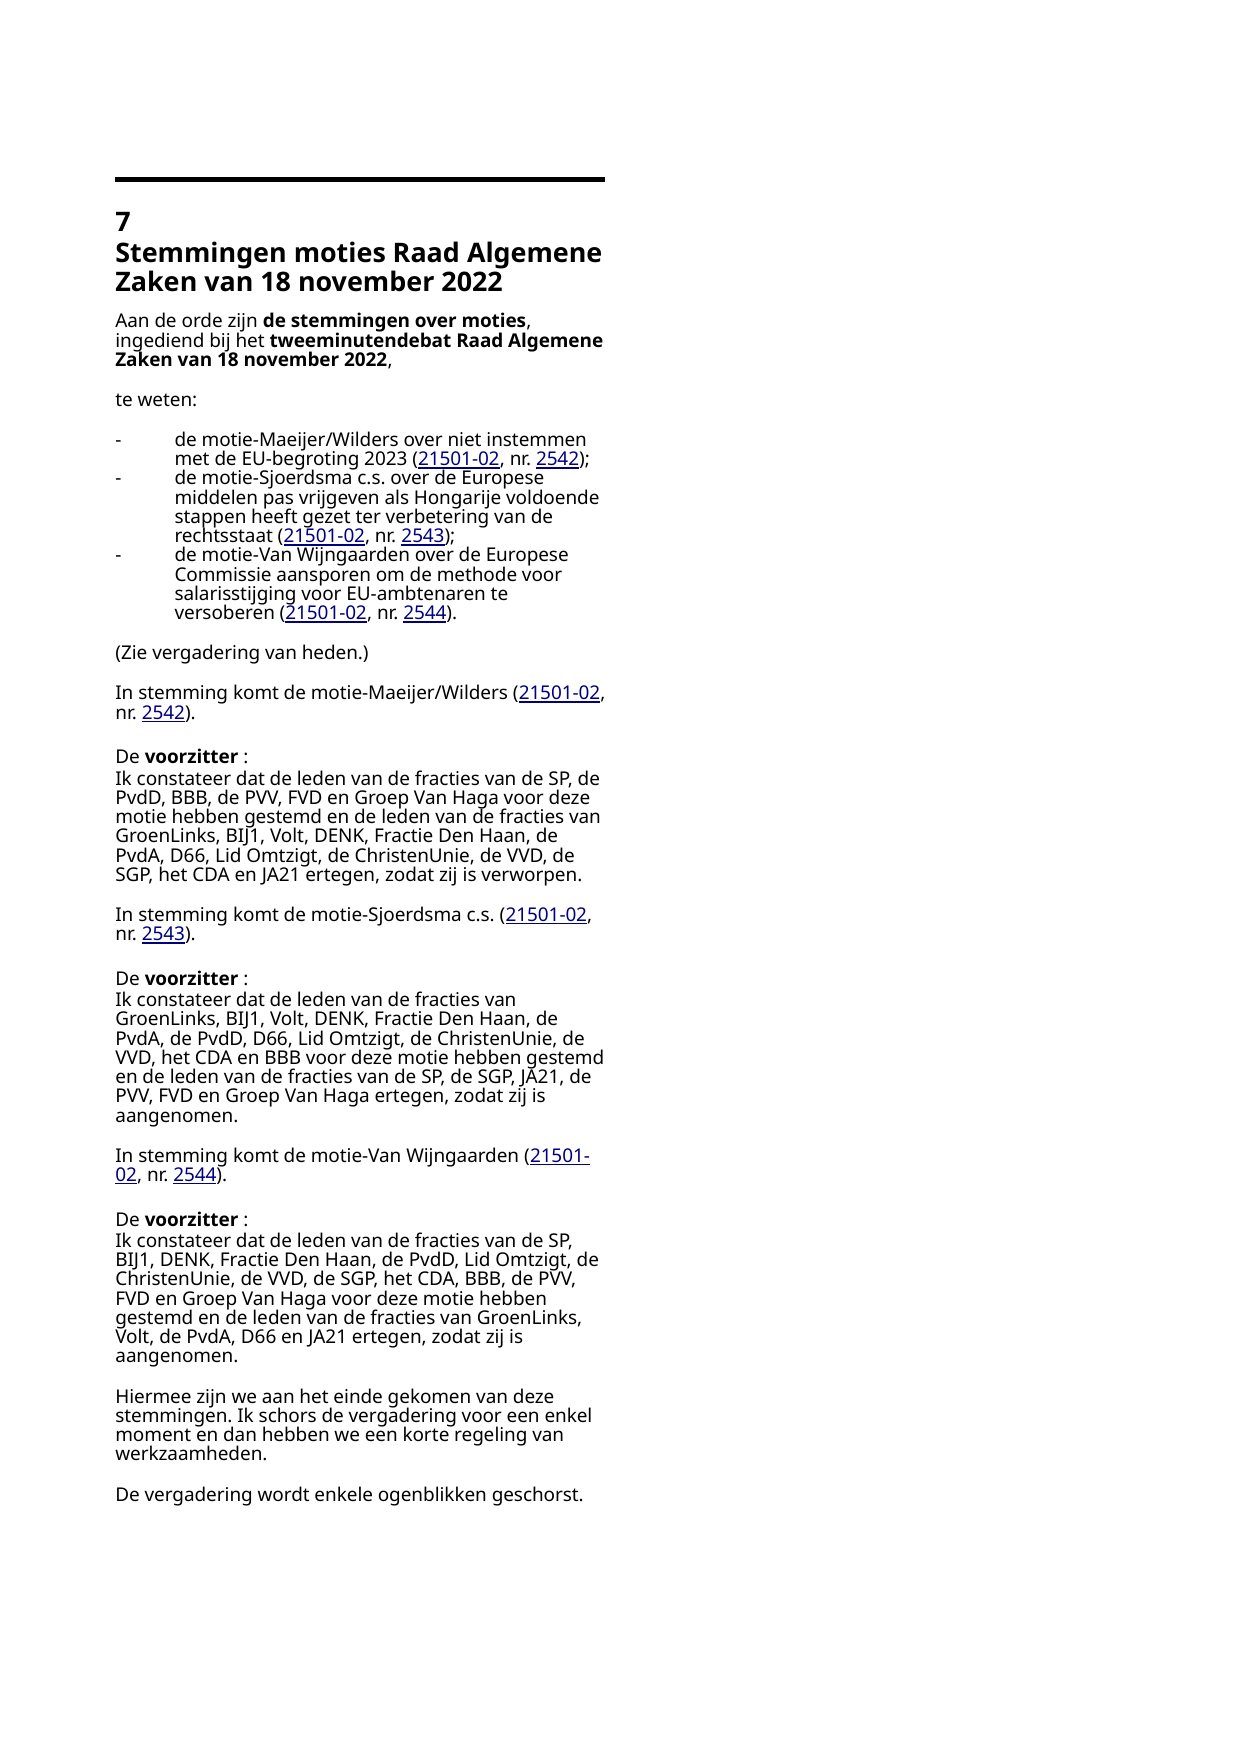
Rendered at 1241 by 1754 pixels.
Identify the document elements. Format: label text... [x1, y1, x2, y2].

text Hiermee zijn we aan het einde gekomen van deze stemmingen. Ik schors de vergadering voor een enkel moment en dan hebben we een korte regeling van werkzaamheden. [115, 1388, 605, 1465]
text De voorzitter : [115, 744, 605, 769]
text Ik constateer dat de leden van de fracties van de SP, BIJ1, DENK, Fractie Den Haan, de PvdD, Lid Omtzigt, de ChristenUnie, de VVD, de SGP, het CDA, BBB, de PVV, FVD en Groep Van Haga voor deze motie hebben gestemd en de leden van de fracties van GroenLinks, Volt, de PvdA, D66 en JA21 ertegen, zodat zij is aangenomen. [115, 1232, 605, 1367]
list de motie-Maeijer/Wilders over niet instemmen met de EU-begroting 2023 (21501-02, nr. 2542); [115, 431, 605, 469]
text Ik constateer dat de leden van de fracties van GroenLinks, BIJ1, Volt, DENK, Fractie Den Haan, de PvdA, de PvdD, D66, Lid Omtzigt, de ChristenUnie, de VVD, het CDA en BBB voor deze motie hebben gestemd en de leden van de fracties van de SP, de SGP, JA21, de PVV, FVD en Groep Van Haga ertegen, zodat zij is aangenomen. [115, 991, 605, 1126]
list de motie-Van Wijngaarden over de Europese Commissie aansporen om de methode voor salarisstijging voor EU-ambtenaren te versoberen (21501-02, nr. 2544). [115, 546, 605, 623]
text (Zie vergadering van heden.) [115, 644, 605, 663]
text De voorzitter : [115, 965, 605, 991]
text In stemming komt de motie-Maeijer/Wilders (21501-02, nr. 2542). [115, 684, 605, 723]
text Ik constateer dat de leden van de fracties van de SP, de PvdD, BBB, de PVV, FVD en Groep Van Haga voor deze motie hebben gestemd en de leden van de fracties van GroenLinks, BIJ1, Volt, DENK, Fractie Den Haan, de PvdA, D66, Lid Omtzigt, de ChristenUnie, de VVD, de SGP, het CDA en JA21 ertegen, zodat zij is verworpen. [115, 769, 605, 885]
text te weten: [115, 391, 605, 410]
text De voorzitter : [115, 1206, 605, 1232]
list de motie-Sjoerdsma c.s. over de Europese middelen pas vrijgeven als Hongarije voldoende stappen heeft gezet ter verbetering van de rechtsstaat (21501-02, nr. 2543); [115, 469, 605, 546]
text Stemmingen moties Raad Algemene Zaken van 18 november 2022 [115, 239, 605, 312]
text In stemming komt de motie-Van Wijngaarden (21501-02, nr. 2544). [115, 1147, 605, 1185]
text De vergadering wordt enkele ogenblikken geschorst. [115, 1486, 605, 1505]
text In stemming komt de motie-Sjoerdsma c.s. (21501-02, nr. 2543). [115, 906, 605, 944]
text Aan de orde zijn de stemmingen over moties, ingediend bij het tweeminutendebat Raad Algemene Zaken van 18 november 2022, [115, 312, 605, 370]
text 7 [115, 203, 605, 239]
